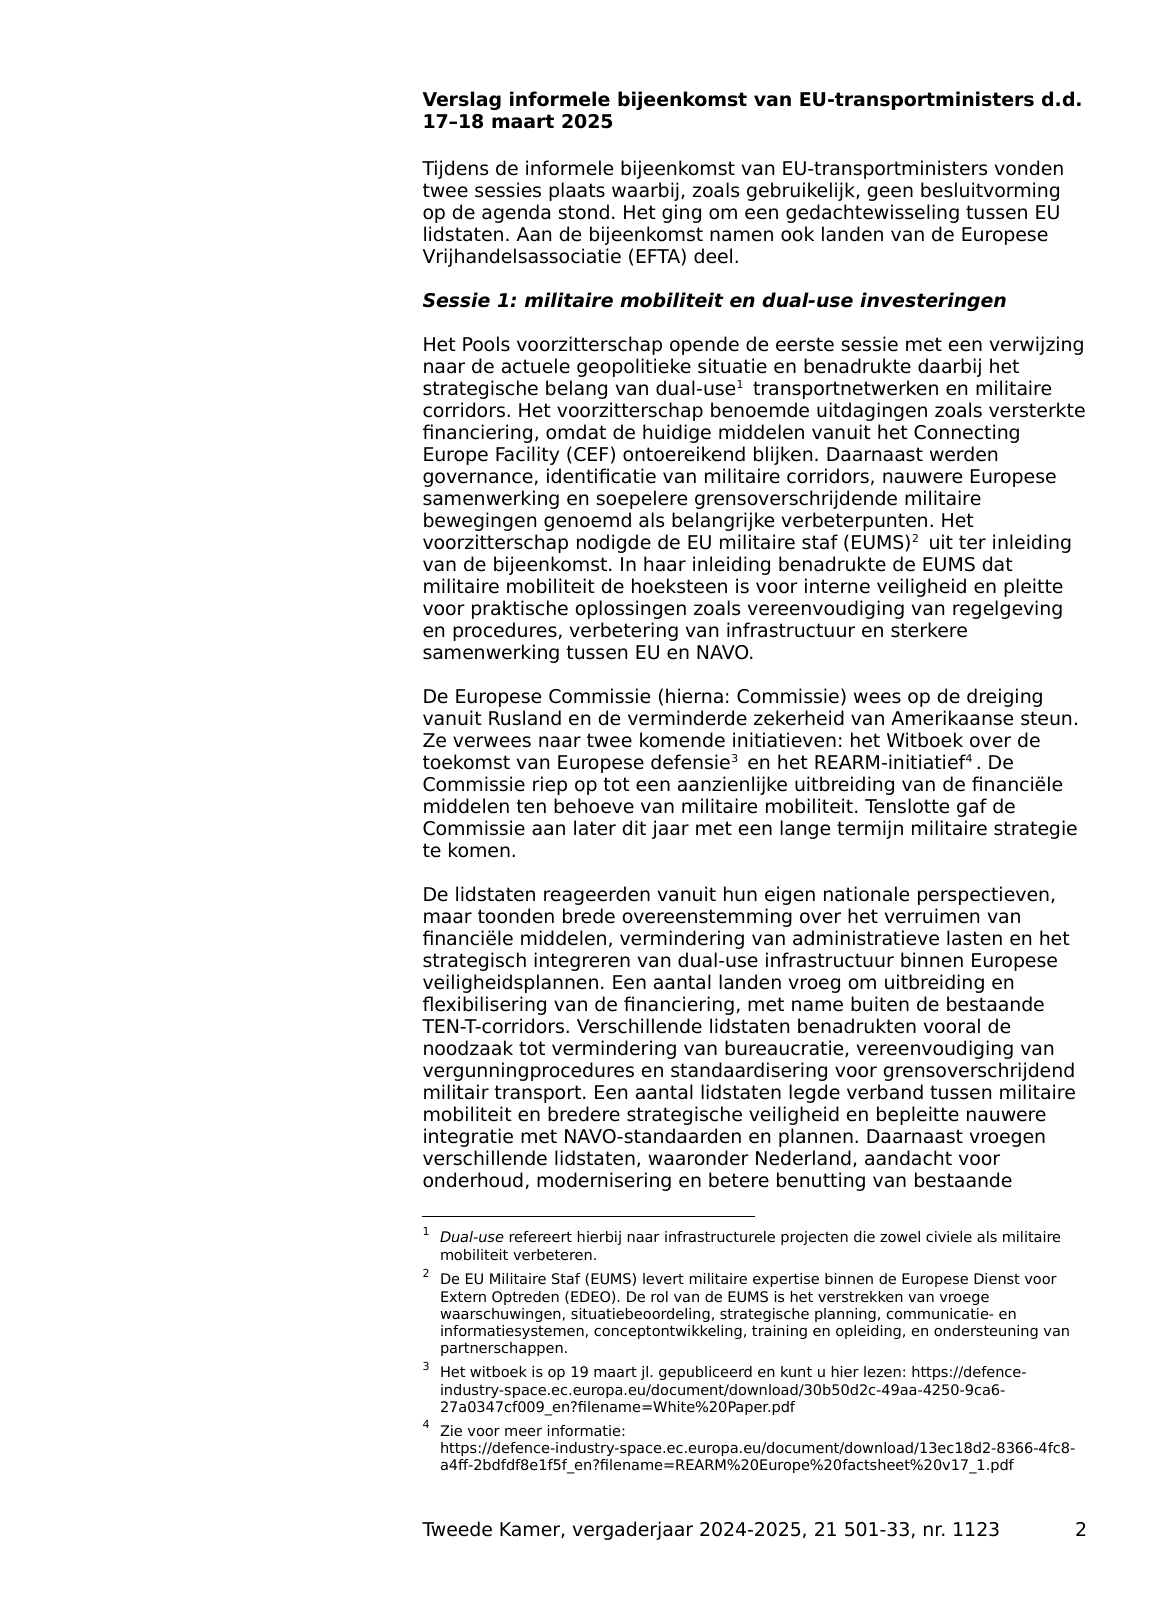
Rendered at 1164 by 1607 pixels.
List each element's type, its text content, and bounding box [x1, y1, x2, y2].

text Dual-use refereert hierbij naar infrastructurele projecten die zowel civiele als militaire mobiliteit verbeteren. [422, 1225, 1087, 1264]
text Zie voor meer informatie: https://defence-industry-space.ec.europa.eu/document/download/13ec18d2-8366-4fc8-a4ff-2bdfdf8e1f5f_en?filename=REARM%20Europe%20factsheet%20v17_1.pdf [422, 1418, 1087, 1474]
text De Europese Commissie (hierna: Commissie) wees op de dreiging vanuit Rusland en de verminderde zekerheid van Amerikaanse steun. Ze verwees naar twee komende initiatieven: het Witboek over de toekomst van Europese defensie en het REARM-initiatief. De Commissie riep op tot een aanzienlijke uitbreiding van de financiële middelen ten behoeve van militaire mobiliteit. Tenslotte gaf de Commissie aan later dit jaar met een lange termijn militaire strategie te komen. [422, 686, 1087, 862]
text Het Pools voorzitterschap opende de eerste sessie met een verwijzing naar de actuele geopolitieke situatie en benadrukte daarbij het strategische belang van dual-use transportnetwerken en militaire corridors. Het voorzitterschap benoemde uitdagingen zoals versterkte financiering, omdat de huidige middelen vanuit het Connecting Europe Facility (CEF) ontoereikend blijken. Daarnaast werden governance, identificatie van militaire corridors, nauwere Europese samenwerking en soepelere grensoverschrijdende militaire bewegingen genoemd als belangrijke verbeterpunten. Het voorzitterschap nodigde de EU militaire staf (EUMS) uit ter inleiding van de bijeenkomst. In haar inleiding benadrukte de EUMS dat militaire mobiliteit de hoeksteen is voor interne veiligheid en pleitte voor praktische oplossingen zoals vereenvoudiging van regelgeving en procedures, verbetering van infrastructuur en sterkere samenwerking tussen EU en NAVO. [422, 334, 1087, 664]
text De EU Militaire Staf (EUMS) levert militaire expertise binnen de Europese Dienst voor Extern Optreden (EDEO). De rol van de EUMS is het verstrekken van vroege waarschuwingen, situatiebeoordeling, strategische planning, communicatie- en informatiesystemen, conceptontwikkeling, training en opleiding, en ondersteuning van partnerschappen. [422, 1267, 1087, 1357]
subtitle Sessie 1: militaire mobiliteit en dual-use investeringen [422, 290, 1087, 312]
text Tijdens de informele bijeenkomst van EU-transportministers vonden twee sessies plaats waarbij, zoals gebruikelijk, geen besluitvorming op de agenda stond. Het ging om een gedachtewisseling tussen EU lidstaten. Aan de bijeenkomst namen ook landen van de Europese Vrijhandelsassociatie (EFTA) deel. [422, 158, 1087, 268]
text De lidstaten reageerden vanuit hun eigen nationale perspectieven, maar toonden brede overeenstemming over het verruimen van financiële middelen, vermindering van administratieve lasten en het strategisch integreren van dual-use infrastructuur binnen Europese veiligheidsplannen. Een aantal landen vroeg om uitbreiding en flexibilisering van de financiering, met name buiten de bestaande TEN-T-corridors. Verschillende lidstaten benadrukten vooral de noodzaak tot vermindering van bureaucratie, vereenvoudiging van vergunningprocedures en standaardisering voor grensoverschrijdend militair transport. Een aantal lidstaten legde verband tussen militaire mobiliteit en bredere strategische veiligheid en bepleitte nauwere integratie met NAVO-standaarden en plannen. Daarnaast vroegen verschillende lidstaten, waaronder Nederland, aandacht voor onderhoud, modernisering en betere benutting van bestaande [422, 884, 1087, 1192]
text Het witboek is op 19 maart jl. gepubliceerd en kunt u hier lezen: https://defence-industry-space.ec.europa.eu/document/download/30b50d2c-49aa-4250-9ca6-27a0347cf009_en?filename=White%20Paper.pdf [422, 1360, 1087, 1416]
subtitle Verslag informele bijeenkomst van EU-transportministers d.d. 17–18 maart 2025 [422, 89, 1087, 133]
